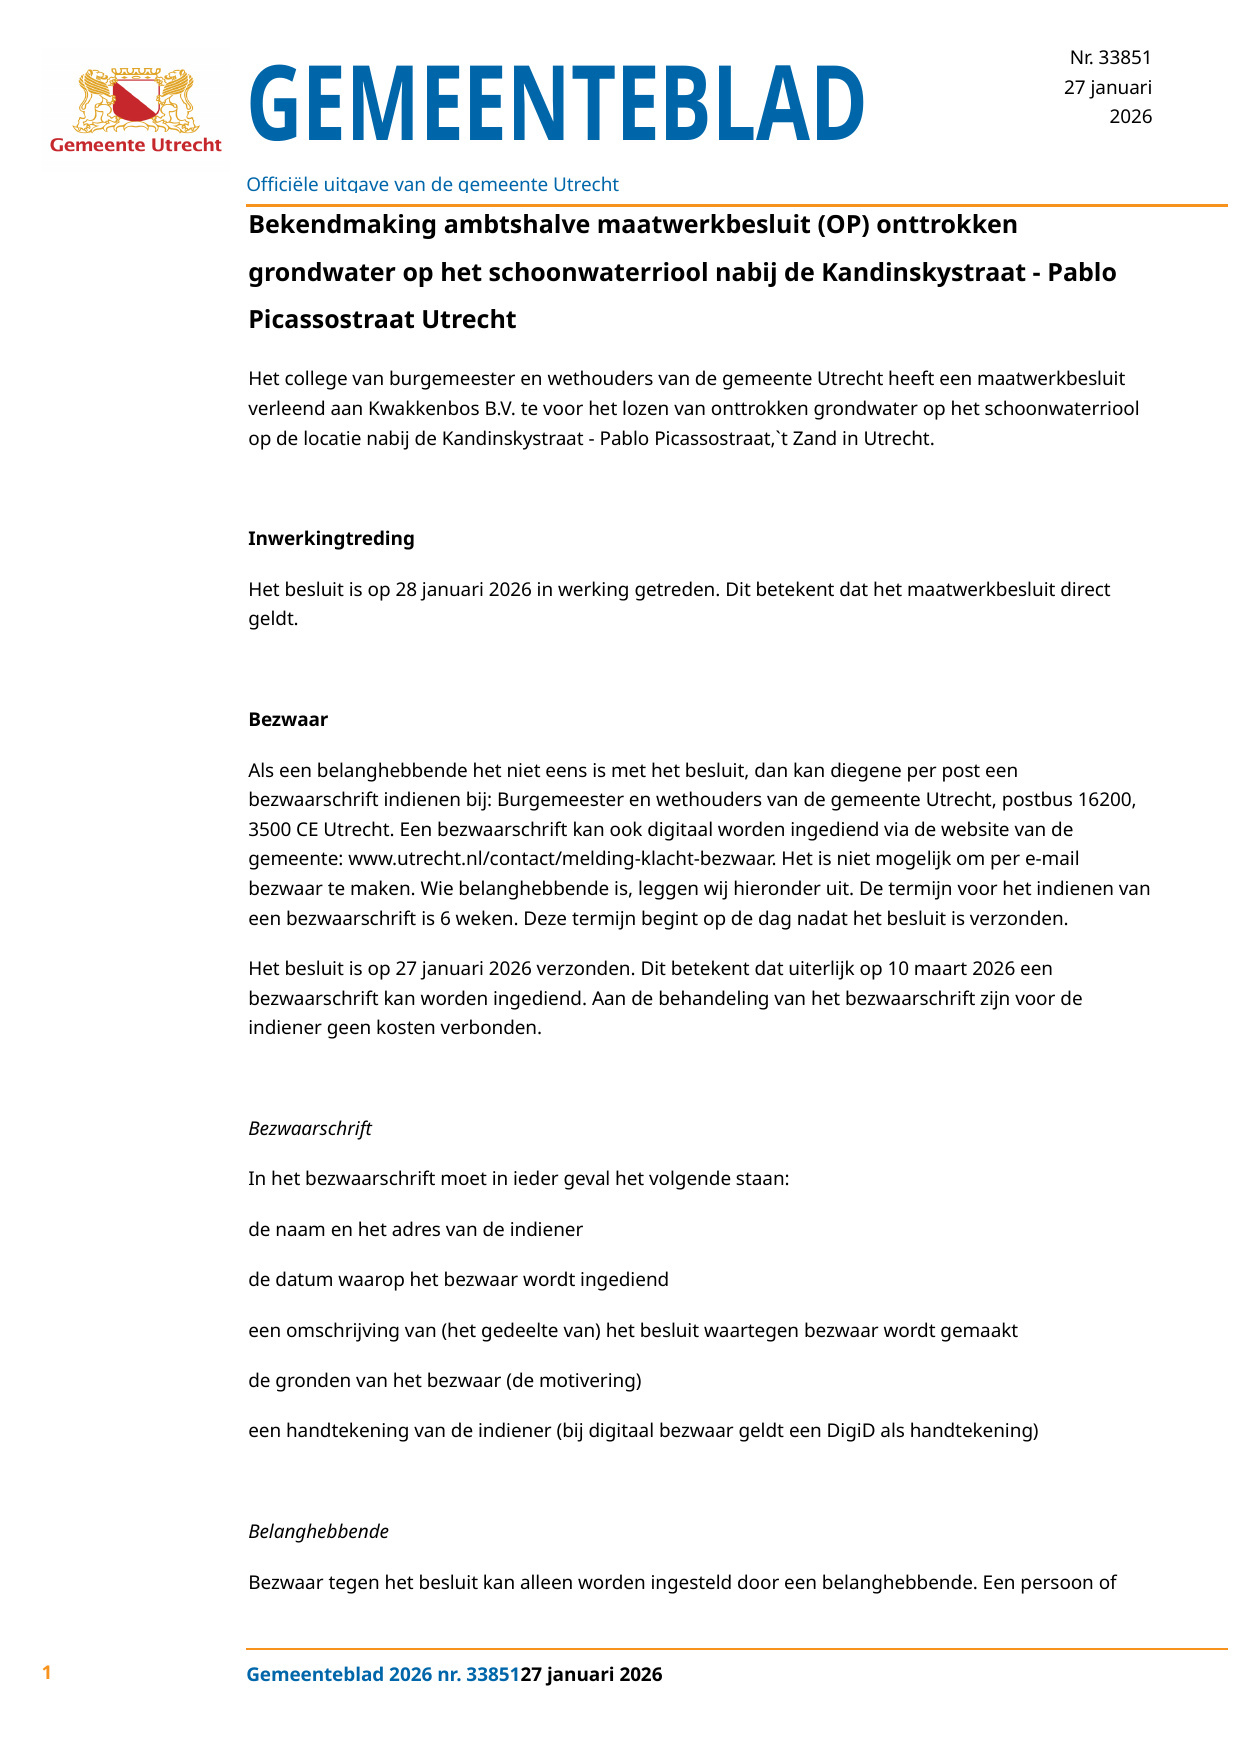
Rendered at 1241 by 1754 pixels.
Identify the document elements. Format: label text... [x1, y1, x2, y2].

text Het besluit is op 28 januari 2026 in werking getreden. Dit betekent dat het maatwerkbesluit direct geldt. [248, 576, 1152, 631]
text Bekendmaking ambtshalve maatwerkbesluit (OP) onttrokken grondwater op het schoonwaterriool nabij de Kandinskystraat - Pablo Picassostraat Utrecht [248, 207, 1152, 336]
text Als een belanghebbende het niet eens is met het besluit, dan kan diegene per post een bezwaarschrift indienen bij: Burgemeester en wethouders van de gemeente Utrecht, postbus 16200, 3500 CE Utrecht. Een bezwaarschrift kan ook digitaal worden ingediend via de website van de gemeente: www.utrecht.nl/contact/melding-klacht-bezwaar. Het is niet mogelijk om per e-mail bezwaar te maken. Wie belanghebbende is, leggen wij hieronder uit. De termijn voor het indienen van een bezwaarschrift is 6 weken. Deze termijn begint op de dag nadat het besluit is verzonden. [248, 757, 1152, 930]
text de naam en het adres van de indiener [248, 1216, 1152, 1242]
text de datum waarop het bezwaar wordt ingediend [248, 1266, 1152, 1292]
text een handtekening van de indiener (bij digitaal bezwaar geldt een DigiD als handtekening) [248, 1418, 1152, 1443]
text Het besluit is op 27 januari 2026 verzonden. Dit betekent dat uiterlijk op 10 maart 2026 een bezwaarschrift kan worden ingediend. Aan de behandeling van het bezwaarschrift zijn voor de indiener geen kosten verbonden. [248, 955, 1152, 1040]
text Belanghebbende [248, 1518, 1152, 1544]
text Inwerkingtreding [248, 526, 1152, 551]
text Bezwaar [248, 706, 1152, 732]
text een omschrijving van (het gedeelte van) het besluit waartegen bezwaar wordt gemaakt [248, 1317, 1152, 1342]
picture [41, 47, 231, 172]
text de gronden van het bezwaar (de motivering) [248, 1367, 1152, 1393]
text Bezwaar tegen het besluit kan alleen worden ingesteld door een belanghebbende. Een persoon of [248, 1569, 1152, 1594]
text Bezwaarschrift [248, 1115, 1152, 1141]
text Het college van burgemeester en wethouders van de gemeente Utrecht heeft een maatwerkbesluit verleend aan Kwakkenbos B.V. te voor het lozen van onttrokken grondwater op het schoonwaterriool op de locatie nabij de Kandinskystraat - Pablo Picassostraat,`t Zand in Utrecht. [248, 366, 1152, 450]
text In het bezwaarschrift moet in ieder geval het volgende staan: [248, 1166, 1152, 1191]
